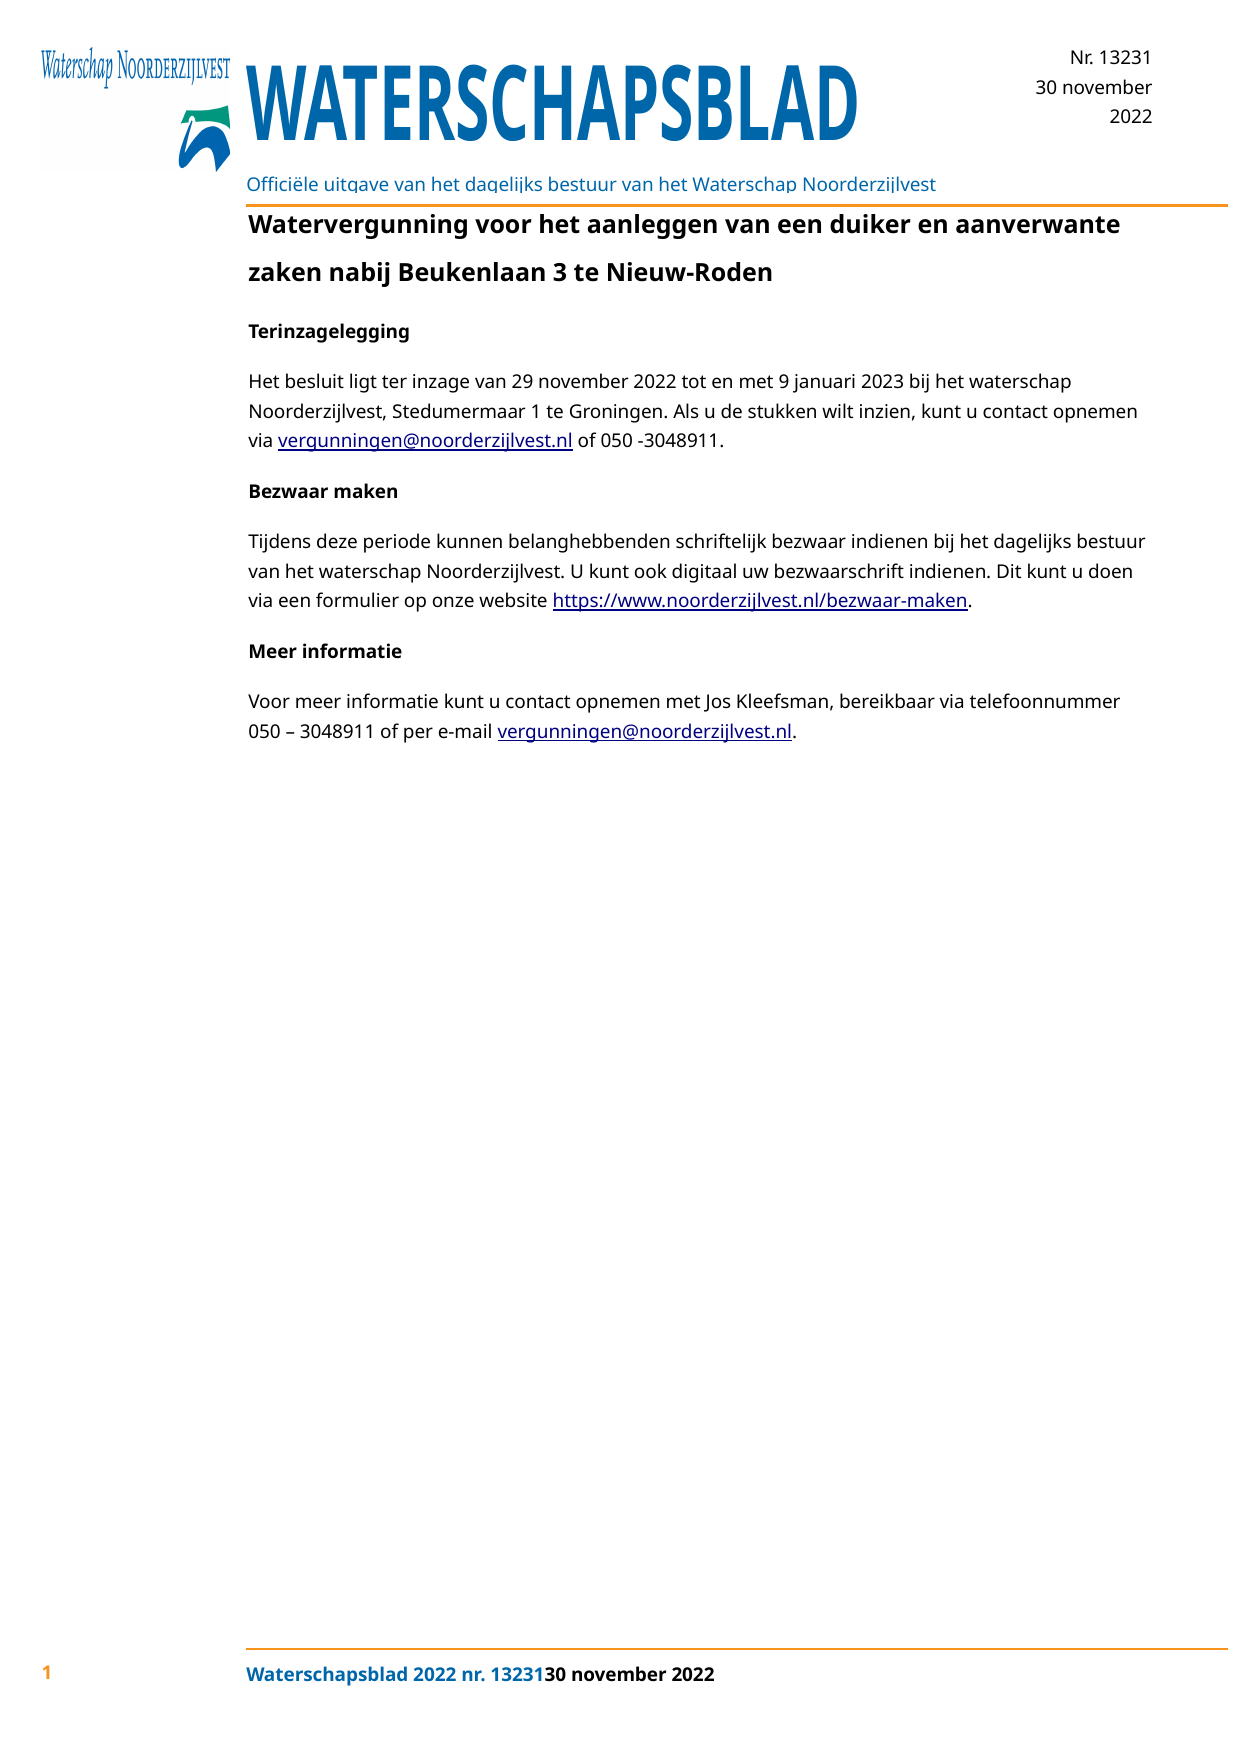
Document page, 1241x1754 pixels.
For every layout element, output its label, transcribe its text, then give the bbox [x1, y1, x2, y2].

text Tijdens deze periode kunnen belanghebbenden schriftelijk bezwaar indienen bij het dagelijks bestuur van het waterschap Noorderzijlvest. U kunt ook digitaal uw bezwaarschrift indienen. Dit kunt u doen via een formulier op onze website https://www.noorderzijlvest.nl/bezwaar-maken. [248, 528, 1152, 613]
text Het besluit ligt ter inzage van 29 november 2022 tot en met 9 januari 2023 bij het waterschap Noorderzijlvest, Stedumermaar 1 te Groningen. Als u de stukken wilt inzien, kunt u contact opnemen via vergunningen@noorderzijlvest.nl of 050 -3048911. [248, 368, 1152, 453]
text Voor meer informatie kunt u contact opnemen met Jos Kleefsman, bereikbaar via telefoonnummer 050 – 3048911 of per e-mail vergunningen@noorderzijlvest.nl. [248, 688, 1152, 744]
text Meer informatie [248, 638, 1152, 664]
text Watervergunning voor het aanleggen van een duiker en aanverwante zaken nabij Beukenlaan 3 te Nieuw-Roden [248, 207, 1152, 288]
text Bezwaar maken [248, 478, 1152, 504]
picture [41, 47, 231, 172]
text Terinzagelegging [248, 318, 1152, 344]
